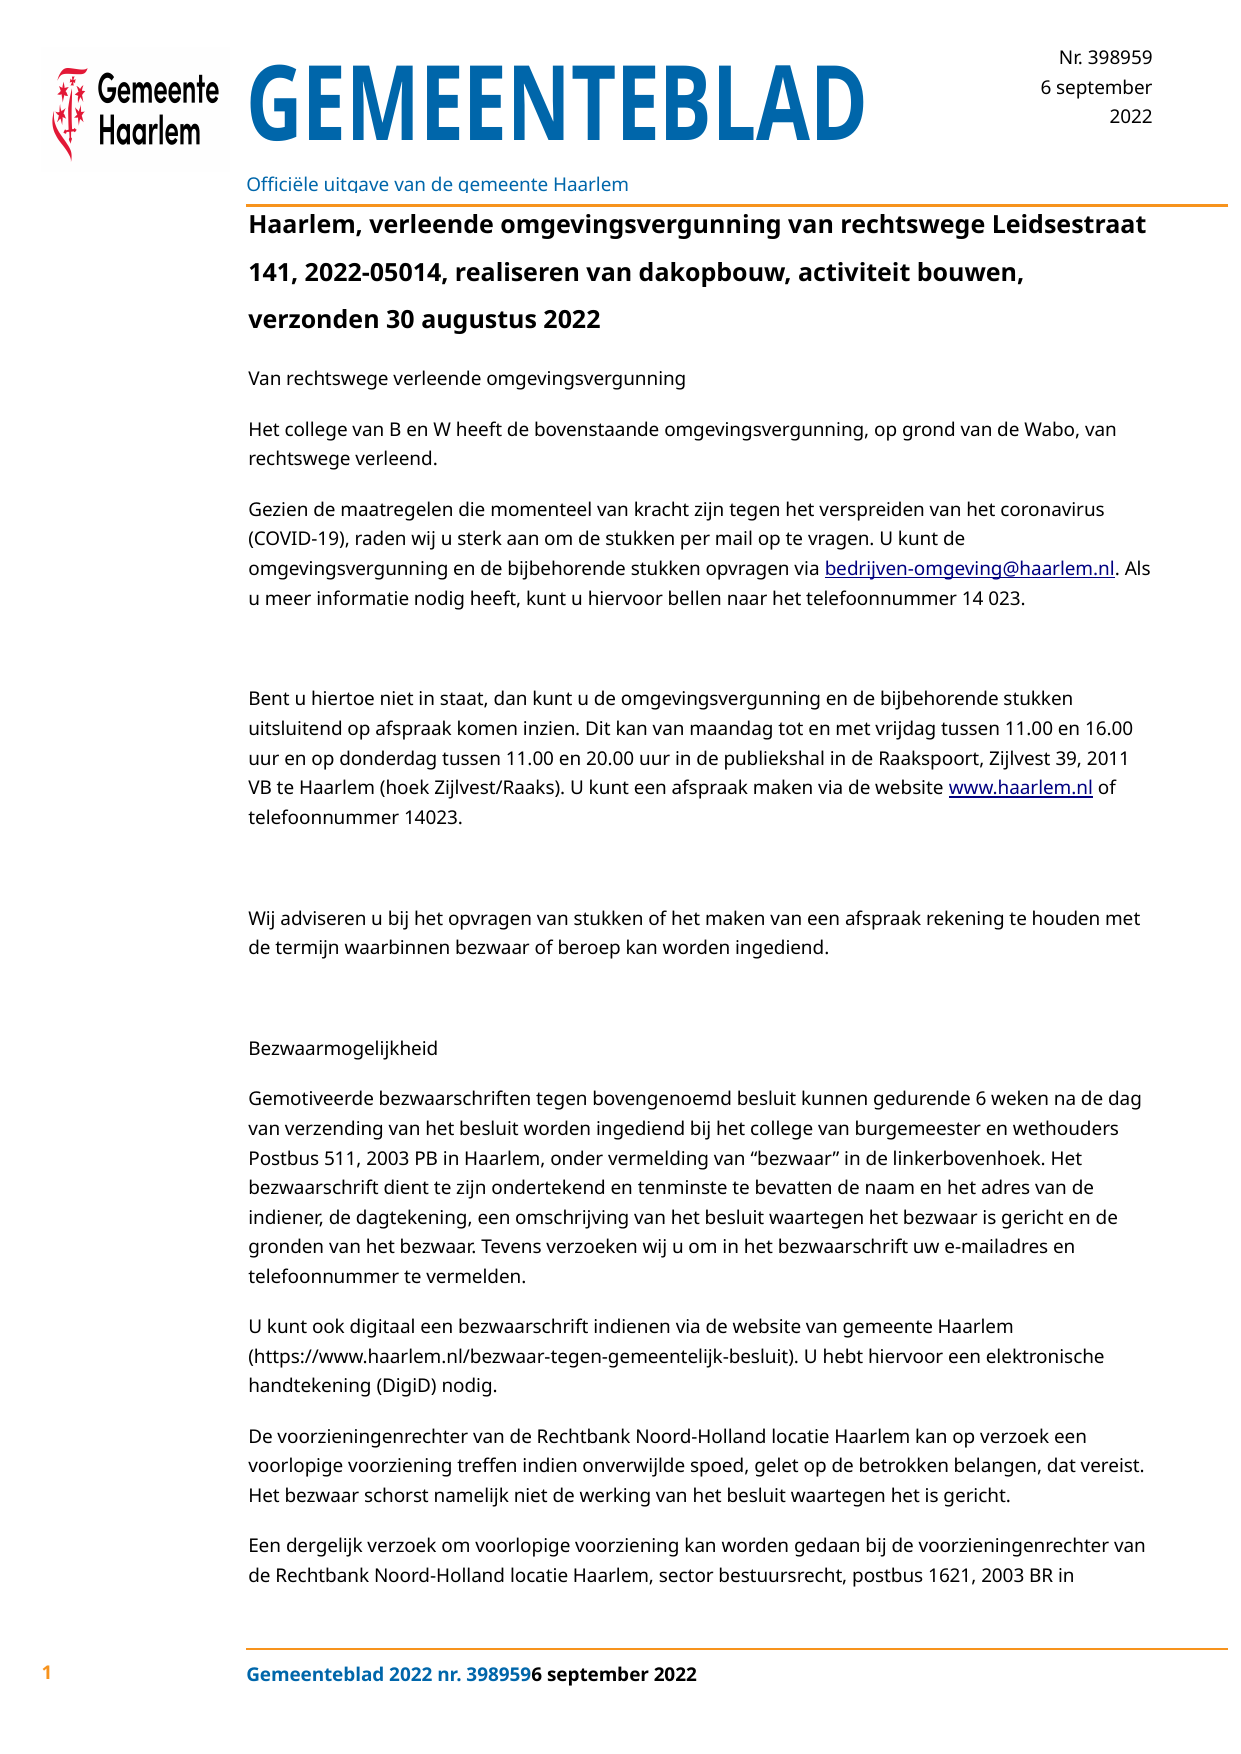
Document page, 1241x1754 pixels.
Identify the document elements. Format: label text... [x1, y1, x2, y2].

picture [41, 47, 231, 172]
text Gezien de maatregelen die momenteel van kracht zijn tegen het verspreiden van het coronavirus (COVID-19), raden wij u sterk aan om de stukken per mail op te vragen. U kunt de omgevingsvergunning en de bijbehorende stukken opvragen via bedrijven-omgeving@haarlem.nl. Als u meer informatie nodig heeft, kunt u hiervoor bellen naar het telefoonnummer 14 023. [248, 496, 1152, 610]
text U kunt ook digitaal een bezwaarschrift indienen via de website van gemeente Haarlem (https://www.haarlem.nl/bezwaar-tegen-gemeentelijk-besluit). U hebt hiervoor een elektronische handtekening (DigiD) nodig. [248, 1313, 1152, 1398]
text Wij adviseren u bij het opvragen van stukken of het maken van een afspraak rekening te houden met de termijn waarbinnen bezwaar of beroep kan worden ingediend. [248, 905, 1152, 960]
text Bezwaarmogelijkheid [248, 1035, 1152, 1061]
text De voorzieningenrechter van de Rechtbank Noord-Holland locatie Haarlem kan op verzoek een voorlopige voorziening treffen indien onverwijlde spoed, gelet op de betrokken belangen, dat vereist. Het bezwaar schorst namelijk niet de werking van het besluit waartegen het is gericht. [248, 1423, 1152, 1508]
text Een dergelijk verzoek om voorlopige voorziening kan worden gedaan bij de voorzieningenrechter van de Rechtbank Noord-Holland locatie Haarlem, sector bestuursrecht, postbus 1621, 2003 BR in [248, 1533, 1152, 1588]
text Haarlem, verleende omgevingsvergunning van rechtswege Leidsestraat 141, 2022-05014, realiseren van dakopbouw, activiteit bouwen, verzonden 30 augustus 2022 [248, 207, 1152, 336]
text Gemotiveerde bezwaarschriften tegen bovengenoemd besluit kunnen gedurende 6 weken na de dag van verzending van het besluit worden ingediend bij het college van burgemeester en wethouders Postbus 511, 2003 PB in Haarlem, onder vermelding van “bezwaar” in de linkerbovenhoek. Het bezwaarschrift dient te zijn ondertekend en tenminste te bevatten de naam en het adres van de indiener, de dagtekening, een omschrijving van het besluit waartegen het bezwaar is gericht en de gronden van het bezwaar. Tevens verzoeken wij u om in het bezwaarschrift uw e-mailadres en telefoonnummer te vermelden. [248, 1086, 1152, 1289]
text Bent u hiertoe niet in staat, dan kunt u de omgevingsvergunning en de bijbehorende stukken uitsluitend op afspraak komen inzien. Dit kan van maandag tot en met vrijdag tussen 11.00 en 16.00 uur en op donderdag tussen 11.00 en 20.00 uur in de publiekshal in de Raakspoort, Zijlvest 39, 2011 VB te Haarlem (hoek Zijlvest/Raaks). U kunt een afspraak maken via de website www.haarlem.nl of telefoonnummer 14023. [248, 686, 1152, 829]
text Van rechtswege verleende omgevingsvergunning [248, 366, 1152, 391]
text Het college van B en W heeft de bovenstaande omgevingsvergunning, op grond van de Wabo, van rechtswege verleend. [248, 416, 1152, 471]
